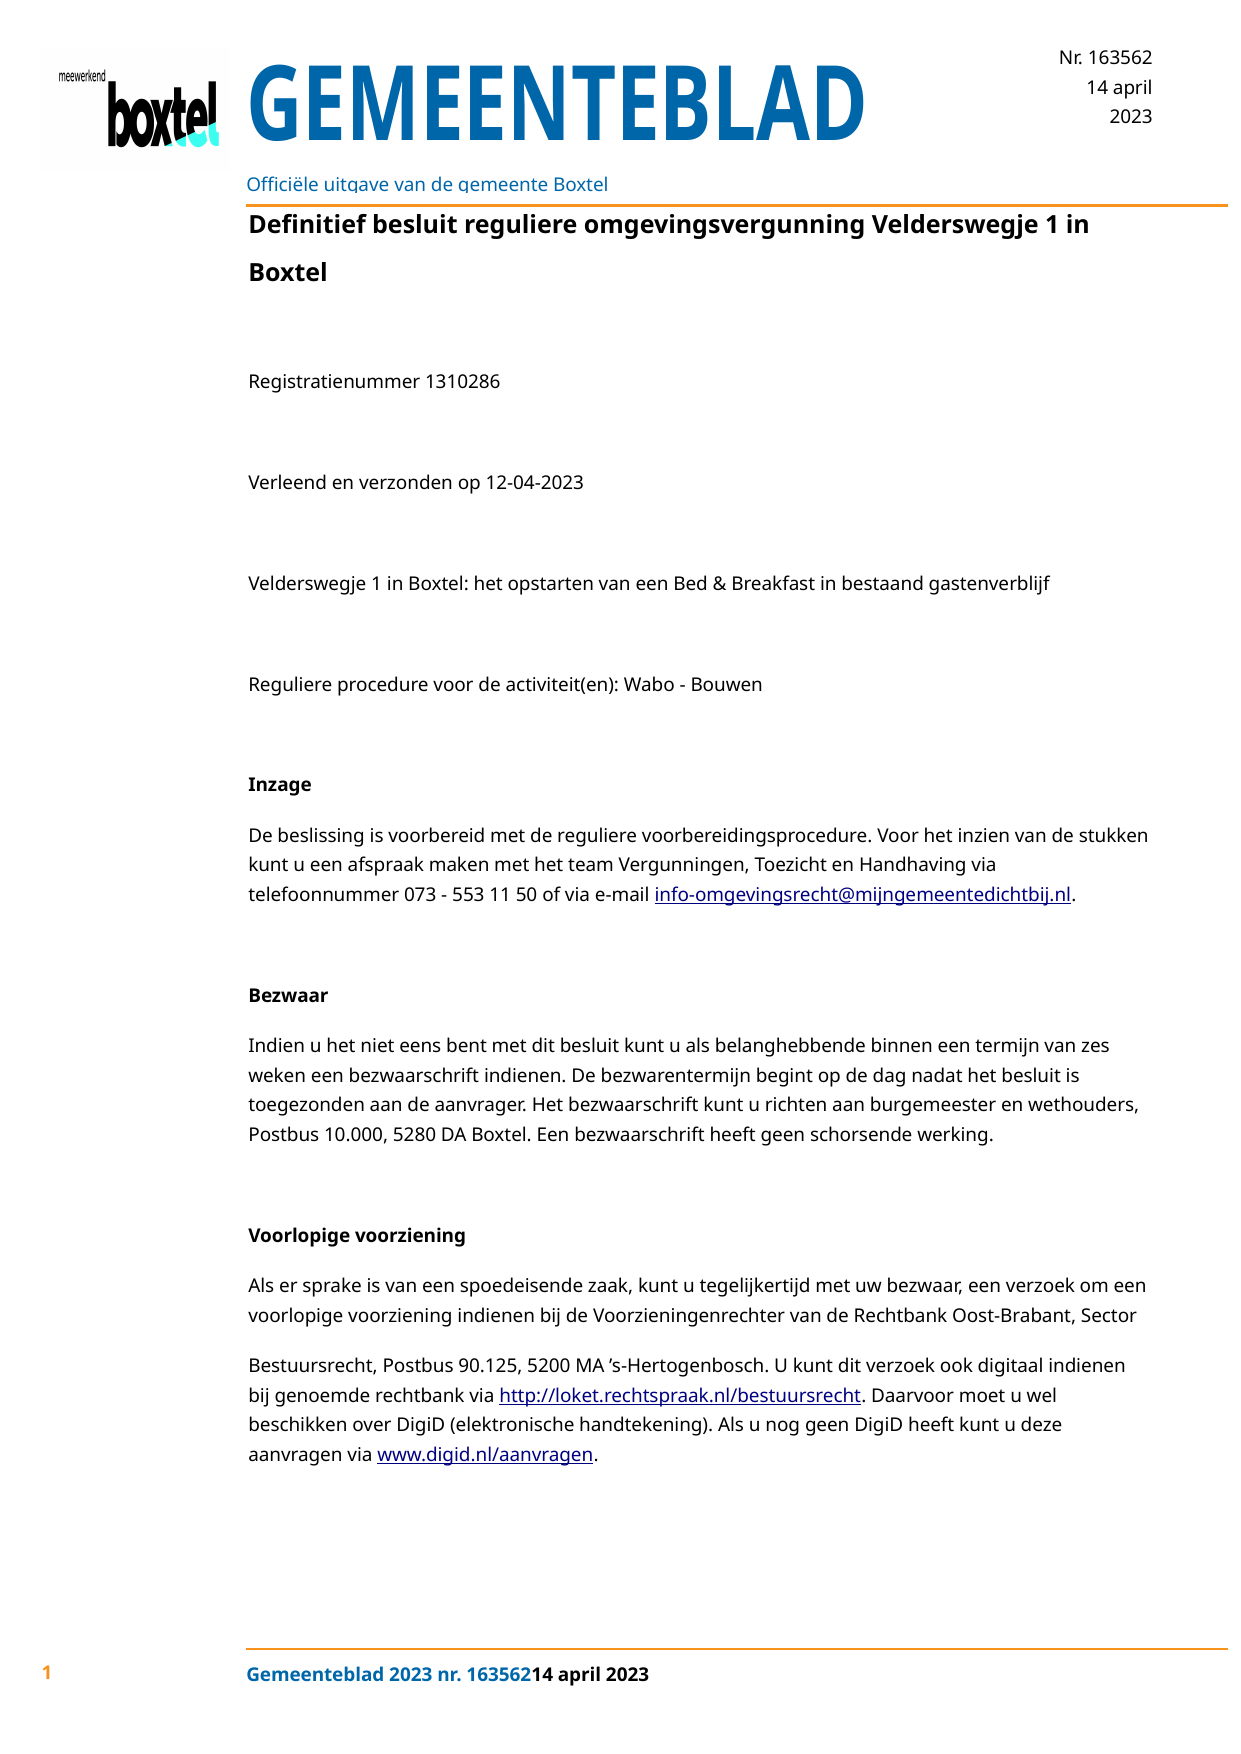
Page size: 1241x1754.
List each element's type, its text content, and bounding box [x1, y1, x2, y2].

text De beslissing is voorbereid met de reguliere voorbereidingsprocedure. Voor het inzien van de stukken kunt u een afspraak maken met het team Vergunningen, Toezicht en Handhaving via telefoonnummer 073 - 553 11 50 of via e-mail info-omgevingsrecht@mijngemeentedichtbij.nl. [248, 822, 1152, 907]
text Als er sprake is van een spoedeisende zaak, kunt u tegelijkertijd met uw bezwaar, een verzoek om een voorlopige voorziening indienen bij de Voorzieningenrechter van de Rechtbank Oost-Brabant, Sector [248, 1272, 1152, 1328]
text Bezwaar [248, 982, 1152, 1008]
picture [41, 47, 231, 172]
text Inzage [248, 772, 1152, 797]
text Voorlopige voorziening [248, 1222, 1152, 1248]
text Bestuursrecht, Postbus 90.125, 5200 MA ’s-Hertogenbosch. U kunt dit verzoek ook digitaal indienen bij genoemde rechtbank via http://loket.rechtspraak.nl/bestuursrecht. Daarvoor moet u wel beschikken over DigiD (elektronische handtekening). Als u nog geen DigiD heeft kunt u deze aanvragen via www.digid.nl/aanvragen. [248, 1352, 1152, 1467]
text Reguliere procedure voor de activiteit(en): Wabo - Bouwen [248, 671, 1152, 697]
text Velderswegje 1 in Boxtel: het opstarten van een Bed & Breakfast in bestaand gastenverblijf [248, 570, 1152, 596]
text Definitief besluit reguliere omgevingsvergunning Velderswegje 1 in Boxtel [248, 207, 1152, 288]
text Indien u het niet eens bent met dit besluit kunt u als belanghebbende binnen een termijn van zes weken een bezwaarschrift indienen. De bezwarentermijn begint op de dag nadat het besluit is toegezonden aan de aanvrager. Het bezwaarschrift kunt u richten aan burgemeester en wethouders, Postbus 10.000, 5280 DA Boxtel. Een bezwaarschrift heeft geen schorsende werking. [248, 1032, 1152, 1147]
text Verleend en verzonden op 12-04-2023 [248, 469, 1152, 495]
text Registratienummer 1310286 [248, 368, 1152, 394]
